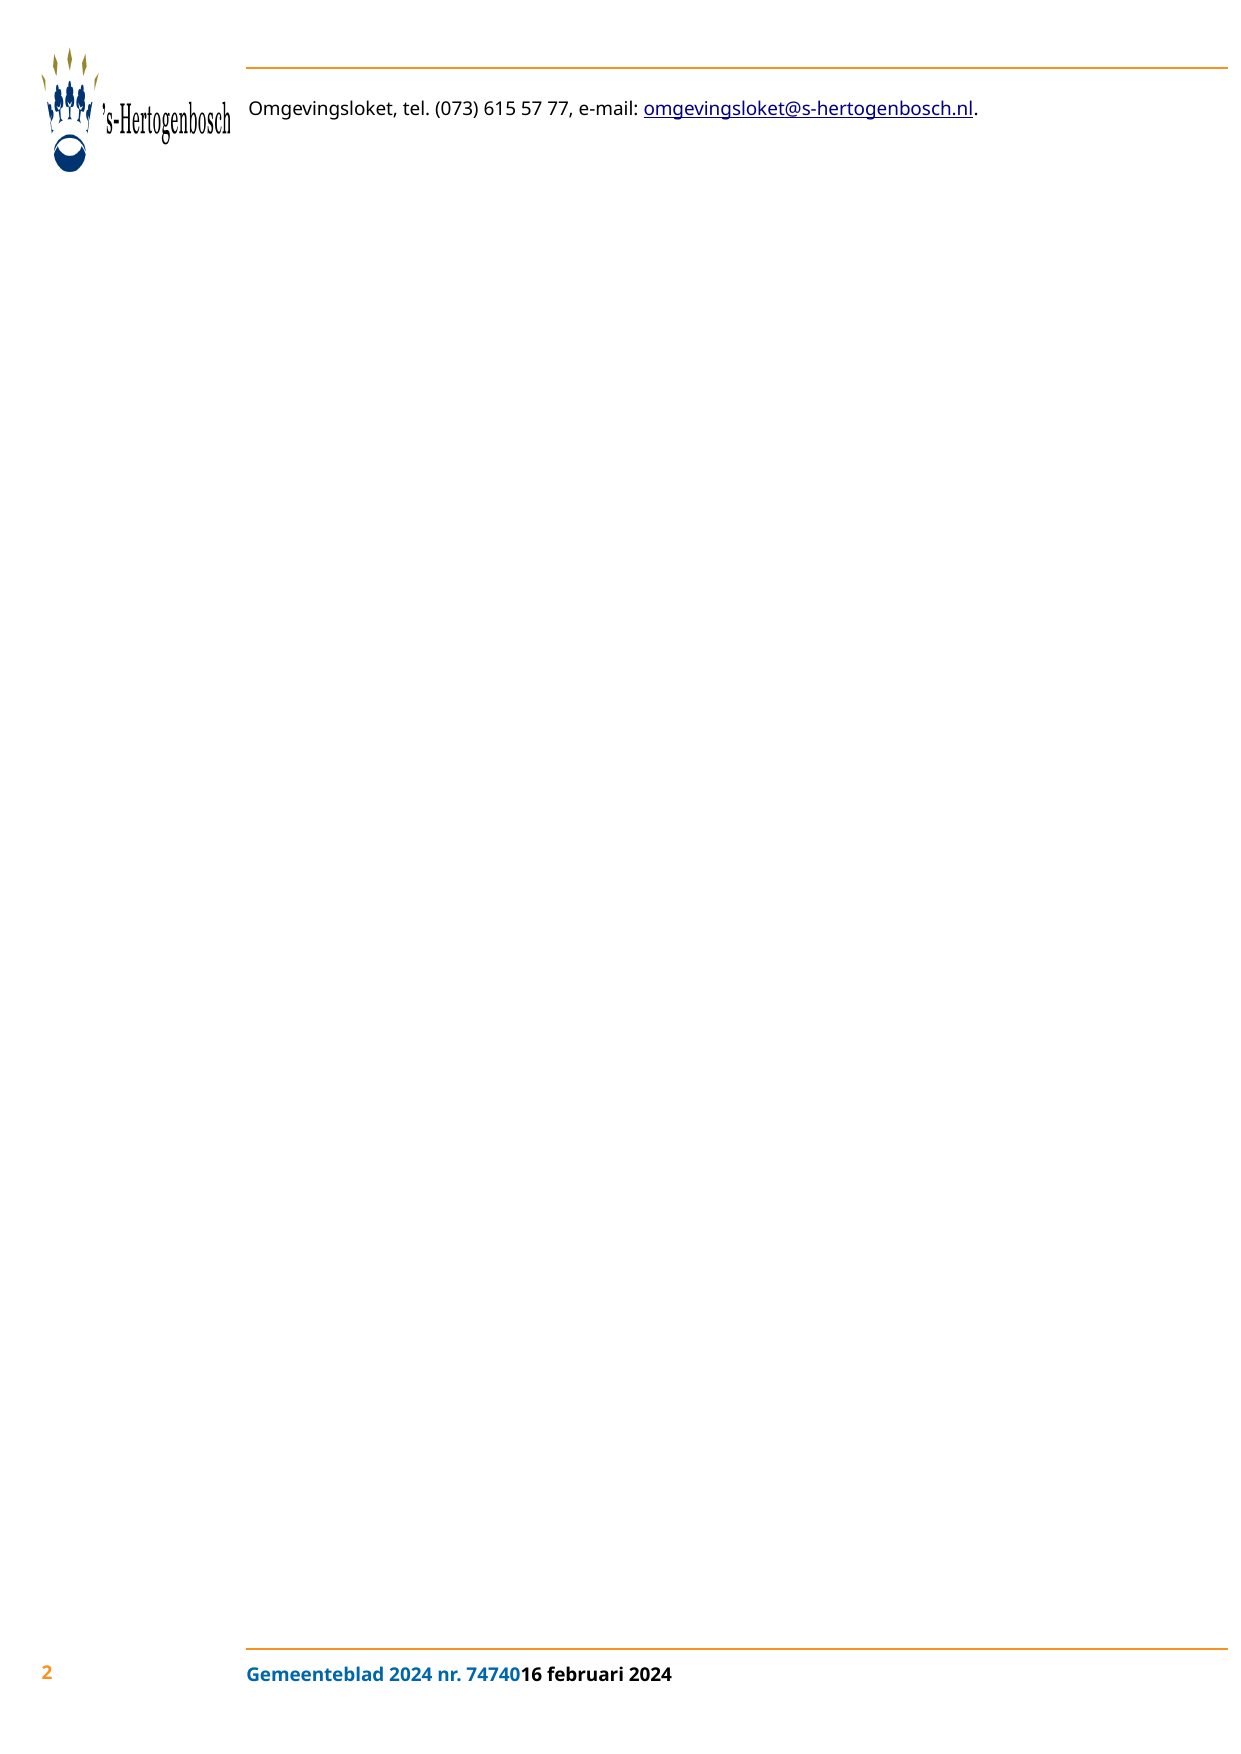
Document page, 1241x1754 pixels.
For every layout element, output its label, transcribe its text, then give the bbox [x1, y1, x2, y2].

picture [41, 47, 231, 172]
text Omgevingsloket, tel. (073) 615 57 77, e-mail: omgevingsloket@s-hertogenbosch.nl. [248, 95, 1152, 121]
